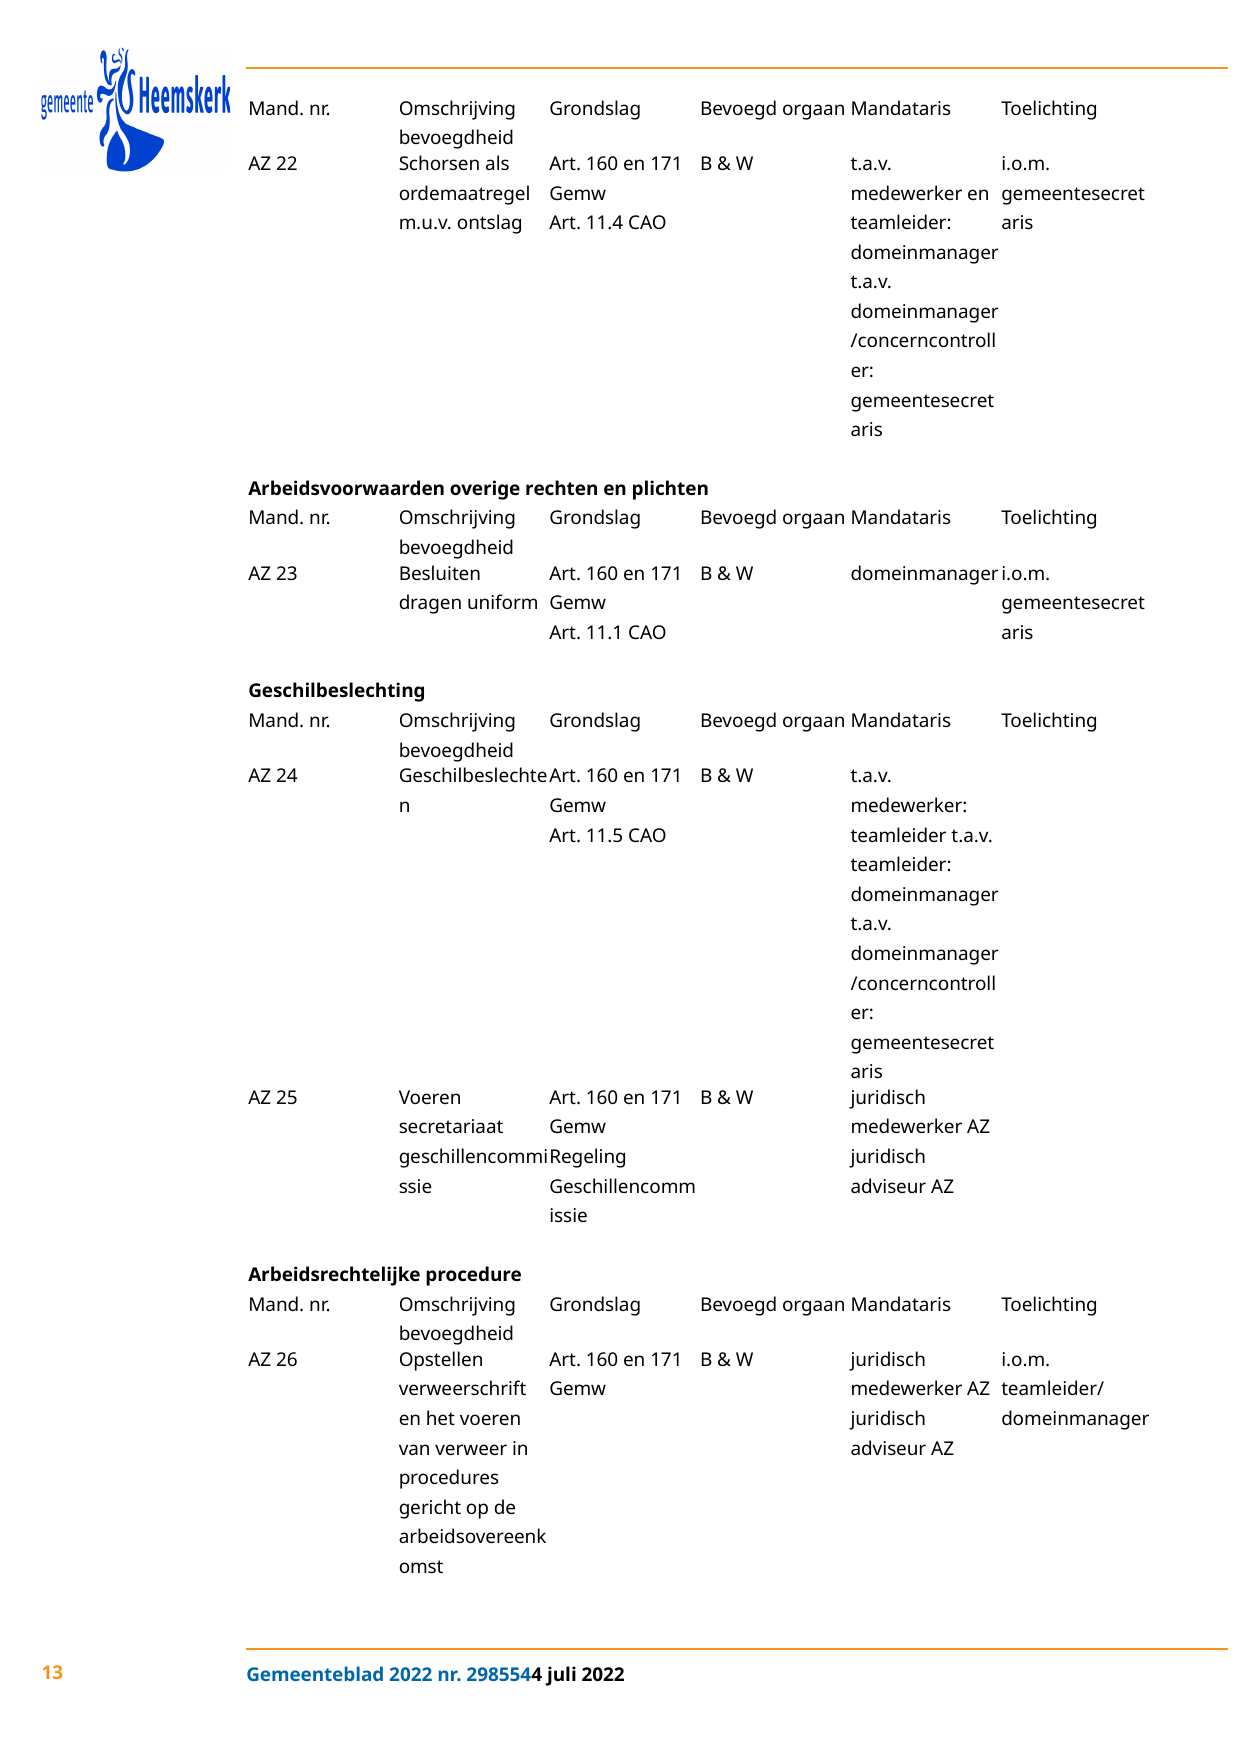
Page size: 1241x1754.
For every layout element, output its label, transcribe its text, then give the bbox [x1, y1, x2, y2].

table_cell B & W [700, 150, 850, 442]
table_cell AZ 23 [248, 560, 398, 645]
table_header Mandataris [850, 95, 1001, 150]
table_cell AZ 26 [248, 1346, 398, 1579]
table_cell i.o.m. teamleider/ domeinmanager [1001, 1346, 1152, 1579]
table_cell Art. 160 en 171 Gemw Regeling Geschillencommissie [549, 1084, 700, 1228]
table_cell domeinmanager [850, 560, 1001, 645]
table_cell Voeren secretariaat geschillencommissie [399, 1084, 549, 1228]
table_header Omschrijving bevoegdheid [399, 707, 549, 763]
table_cell AZ 24 [248, 763, 398, 1084]
table_cell juridisch medewerker AZ juridisch adviseur AZ [850, 1084, 1001, 1228]
table_cell [1001, 763, 1152, 1084]
text Geschilbeslechting [248, 678, 1152, 703]
table_cell Art. 160 en 171 Gemw Art. 11.5 CAO [549, 763, 700, 1084]
table_header Bevoegd orgaan [700, 707, 850, 763]
table_header Mandataris [850, 707, 1001, 763]
table_cell AZ 22 [248, 150, 398, 442]
picture [41, 47, 231, 172]
table_header Toelichting [1001, 1291, 1152, 1346]
table_cell B & W [700, 1084, 850, 1228]
table_cell t.a.v. medewerker: teamleider t.a.v. teamleider: domeinmanager t.a.v. domeinmanager/concerncontroller: gemeentesecretaris [850, 763, 1001, 1084]
table_cell i.o.m. gemeentesecretaris [1001, 560, 1152, 645]
table_header Toelichting [1001, 95, 1152, 150]
table_header Mandataris [850, 505, 1001, 560]
table_cell Art. 160 en 171 Gemw Art. 11.1 CAO [549, 560, 700, 645]
table_cell Schorsen als ordemaatregel m.u.v. ontslag [399, 150, 549, 442]
table_cell Art. 160 en 171 Gemw Art. 11.4 CAO [549, 150, 700, 442]
table_header Bevoegd orgaan [700, 505, 850, 560]
table_header Omschrijving bevoegdheid [399, 1291, 549, 1346]
table_header Grondslag [549, 707, 700, 763]
table_cell Opstellen verweerschrift en het voeren van verweer in procedures gericht op de arbeidsovereenkomst [399, 1346, 549, 1579]
table_header Grondslag [549, 505, 700, 560]
table_cell i.o.m. gemeentesecretaris [1001, 150, 1152, 442]
table_cell Besluiten dragen uniform [399, 560, 549, 645]
table_header Mandataris [850, 1291, 1001, 1346]
text Arbeidsvoorwaarden overige rechten en plichten [248, 475, 1152, 501]
table_header Omschrijving bevoegdheid [399, 95, 549, 150]
table_header Omschrijving bevoegdheid [399, 505, 549, 560]
text Arbeidsrechtelijke procedure [248, 1261, 1152, 1287]
table_cell B & W [700, 560, 850, 645]
table_cell t.a.v. medewerker en teamleider: domeinmanager t.a.v. domeinmanager/concerncontroller: gemeentesecretaris [850, 150, 1001, 442]
table_header Toelichting [1001, 707, 1152, 763]
table_cell AZ 25 [248, 1084, 398, 1228]
table_cell B & W [700, 763, 850, 1084]
table_header Mand. nr. [248, 1291, 398, 1346]
table_header Toelichting [1001, 505, 1152, 560]
table_header Mand. nr. [248, 95, 398, 150]
table_cell [1001, 1084, 1152, 1228]
table_header Mand. nr. [248, 505, 398, 560]
table_cell Geschilbeslechten [399, 763, 549, 1084]
table_header Grondslag [549, 95, 700, 150]
table_header Bevoegd orgaan [700, 95, 850, 150]
table_header Mand. nr. [248, 707, 398, 763]
table_cell Art. 160 en 171 Gemw [549, 1346, 700, 1579]
table_header Grondslag [549, 1291, 700, 1346]
table_header Bevoegd orgaan [700, 1291, 850, 1346]
table_cell juridisch medewerker AZ juridisch adviseur AZ [850, 1346, 1001, 1579]
table_cell B & W [700, 1346, 850, 1579]
